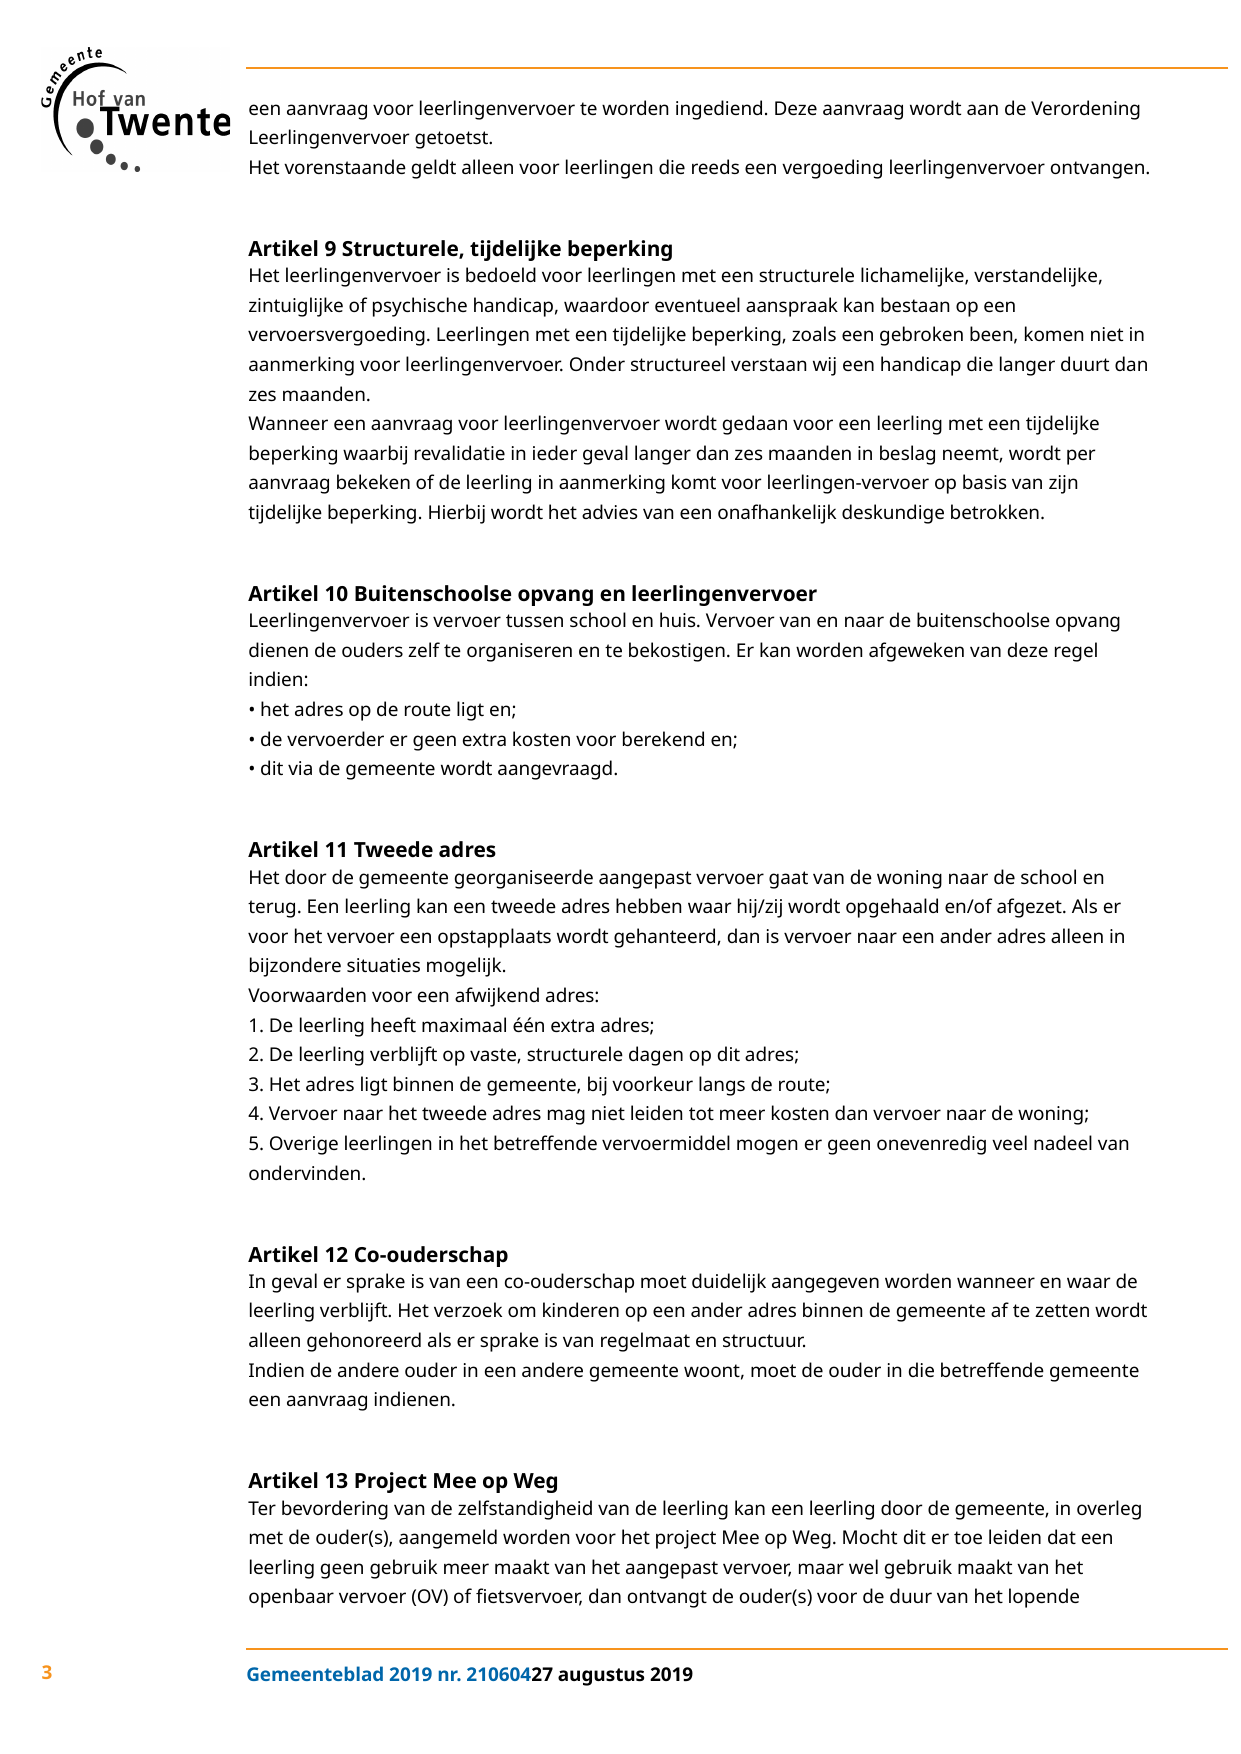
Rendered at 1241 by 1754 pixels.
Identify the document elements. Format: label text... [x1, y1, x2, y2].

text Het vorenstaande geldt alleen voor leerlingen die reeds een vergoeding leerlingenvervoer ontvangen. [248, 154, 1152, 180]
text Artikel 13 Project Mee op Weg [248, 1466, 1152, 1495]
text Leerlingenvervoer is vervoer tussen school en huis. Vervoer van en naar de buitenschoolse opvang dienen de ouders zelf te organiseren en te bekostigen. Er kan worden afgeweken van deze regel indien: [248, 607, 1152, 692]
text • dit via de gemeente wordt aangevraagd. [248, 755, 1152, 781]
text 4. Vervoer naar het tweede adres mag niet leiden tot meer kosten dan vervoer naar de woning; [248, 1101, 1152, 1126]
text een aanvraag voor leerlingenvervoer te worden ingediend. Deze aanvraag wordt aan de Verordening Leerlingenvervoer getoetst. [248, 95, 1152, 150]
text Artikel 10 Buitenschoolse opvang en leerlingenvervoer [248, 579, 1152, 607]
text 5. Overige leerlingen in het betreffende vervoermiddel mogen er geen onevenredig veel nadeel van ondervinden. [248, 1130, 1152, 1185]
text Ter bevordering van de zelfstandigheid van de leerling kan een leerling door de gemeente, in overleg met de ouder(s), aangemeld worden voor het project Mee op Weg. Mocht dit er toe leiden dat een leerling geen gebruik meer maakt van het aangepast vervoer, maar wel gebruik maakt van het openbaar vervoer (OV) of fietsvervoer, dan ontvangt de ouder(s) voor de duur van het lopende [248, 1495, 1152, 1609]
text Indien de andere ouder in een andere gemeente woont, moet de ouder in die betreffende gemeente een aanvraag indienen. [248, 1357, 1152, 1412]
picture [41, 47, 231, 172]
text 1. De leerling heeft maximaal één extra adres; [248, 1012, 1152, 1037]
text • het adres op de route ligt en; [248, 696, 1152, 722]
text Wanneer een aanvraag voor leerlingenvervoer wordt gedaan voor een leerling met een tijdelijke beperking waarbij revalidatie in ieder geval langer dan zes maanden in beslag neemt, wordt per aanvraag bekeken of de leerling in aanmerking komt voor leerlingen-vervoer op basis van zijn tijdelijke beperking. Hierbij wordt het advies van een onafhankelijk deskundige betrokken. [248, 410, 1152, 525]
text 2. De leerling verblijft op vaste, structurele dagen op dit adres; [248, 1041, 1152, 1067]
text Het door de gemeente georganiseerde aangepast vervoer gaat van de woning naar de school en terug. Een leerling kan een tweede adres hebben waar hij/zij wordt opgehaald en/of afgezet. Als er voor het vervoer een opstapplaats wordt gehanteerd, dan is vervoer naar een ander adres alleen in bijzondere situaties mogelijk. [248, 864, 1152, 978]
text In geval er sprake is van een co-ouderschap moet duidelijk aangegeven worden wanneer en waar de leerling verblijft. Het verzoek om kinderen op een ander adres binnen de gemeente af te zetten wordt alleen gehonoreerd als er sprake is van regelmaat en structuur. [248, 1268, 1152, 1353]
text Het leerlingenvervoer is bedoeld voor leerlingen met een structurele lichamelijke, verstandelijke, zintuiglijke of psychische handicap, waardoor eventueel aanspraak kan bestaan op een vervoersvergoeding. Leerlingen met een tijdelijke beperking, zoals een gebroken been, komen niet in aanmerking voor leerlingenvervoer. Onder structureel verstaan wij een handicap die langer duurt dan zes maanden. [248, 262, 1152, 406]
text Artikel 9 Structurele, tijdelijke beperking [248, 234, 1152, 262]
text Voorwaarden voor een afwijkend adres: [248, 982, 1152, 1008]
text Artikel 11 Tweede adres [248, 835, 1152, 864]
text 3. Het adres ligt binnen de gemeente, bij voorkeur langs de route; [248, 1071, 1152, 1097]
text • de vervoerder er geen extra kosten voor berekend en; [248, 726, 1152, 752]
text Artikel 12 Co-ouderschap [248, 1240, 1152, 1268]
